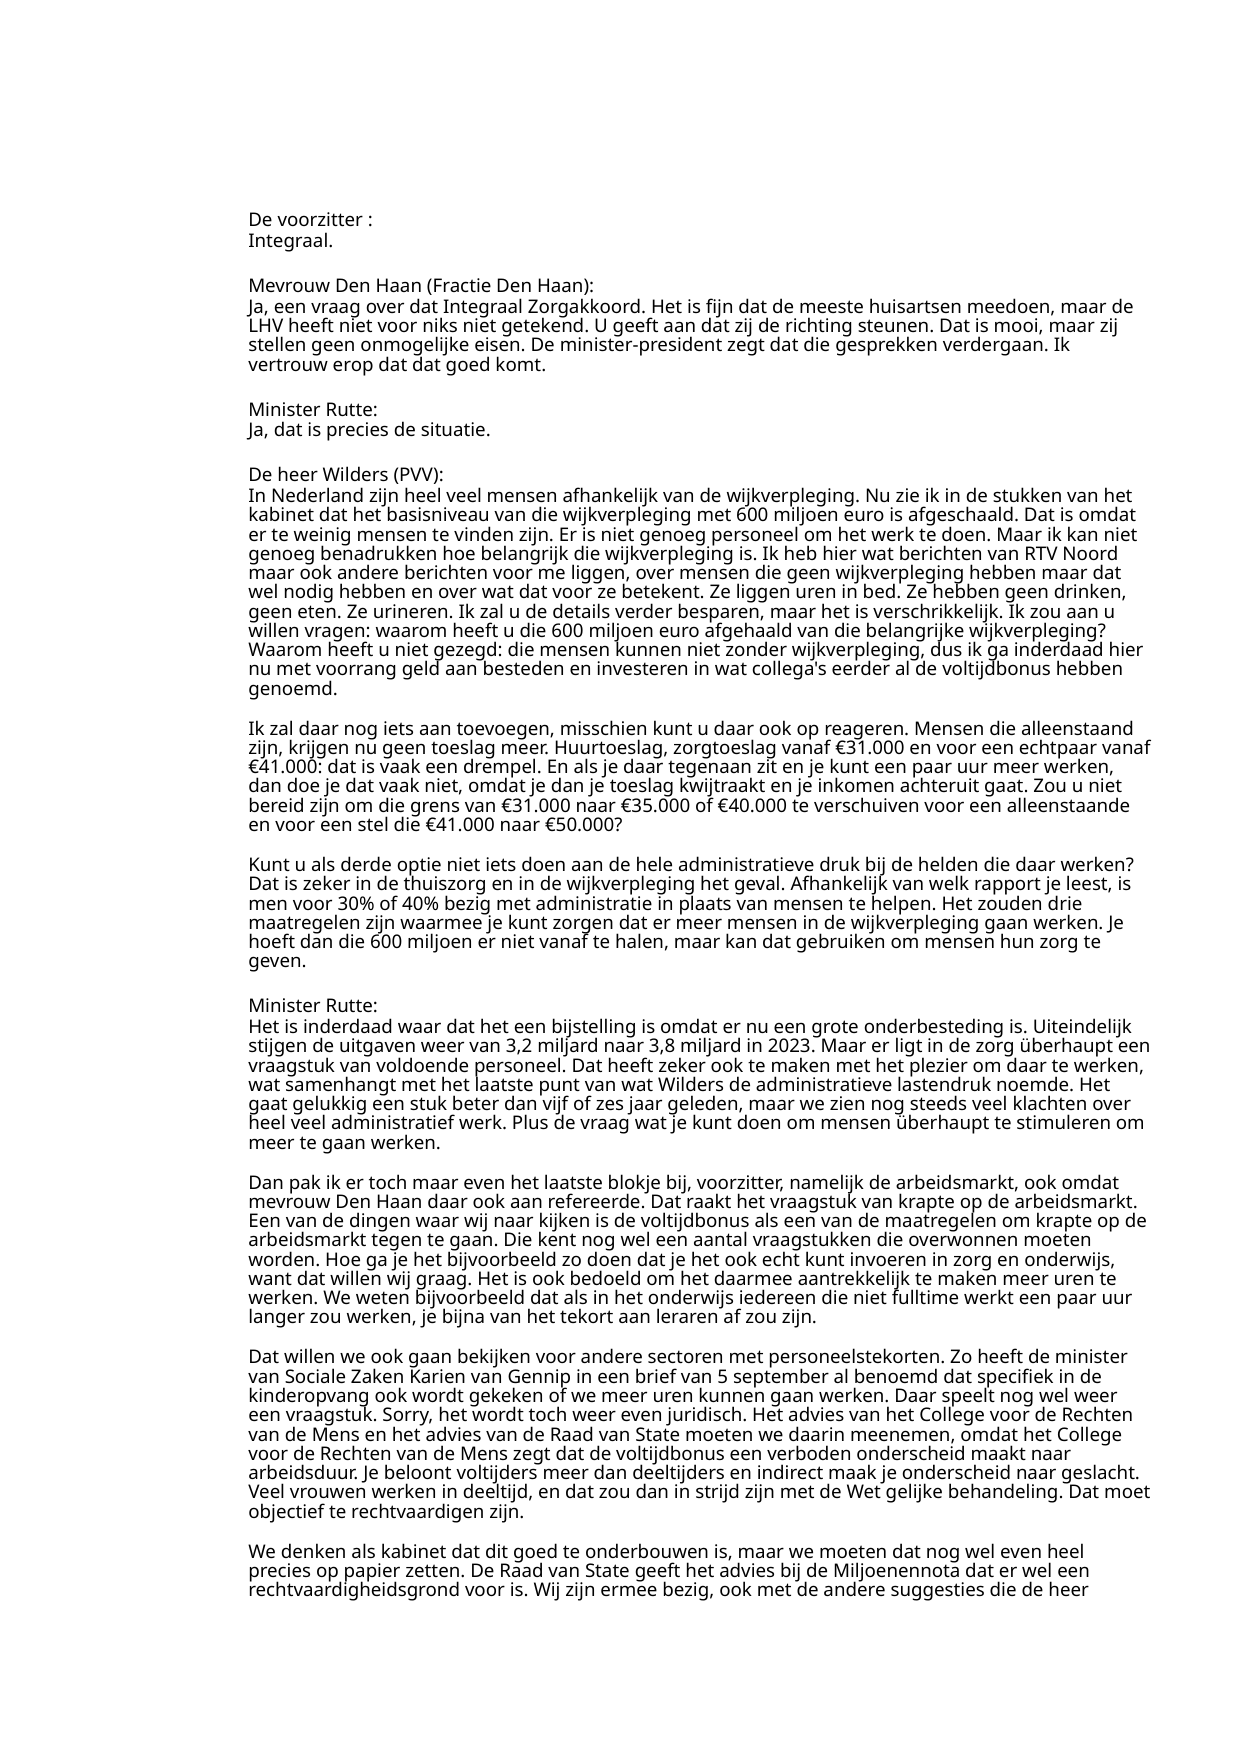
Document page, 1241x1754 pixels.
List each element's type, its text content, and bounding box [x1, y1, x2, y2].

text Ja, een vraag over dat Integraal Zorgakkoord. Het is fijn dat de meeste huisartsen meedoen, maar de LHV heeft niet voor niks niet getekend. U geeft aan dat zij de richting steunen. Dat is mooi, maar zij stellen geen onmogelijke eisen. De minister-president zegt dat die gesprekken verdergaan. Ik vertrouw erop dat dat goed komt. [248, 298, 1152, 375]
text Minister Rutte: [248, 992, 1152, 1018]
text Kunt u als derde optie niet iets doen aan de hele administratieve druk bij de helden die daar werken? Dat is zeker in de thuiszorg en in de wijkverpleging het geval. Afhankelijk van welk rapport je leest, is men voor 30% of 40% bezig met administratie in plaats van mensen te helpen. Het zouden drie maatregelen zijn waarmee je kunt zorgen dat er meer mensen in de wijkverpleging gaan werken. Je hoeft dan die 600 miljoen er niet vanaf te halen, maar kan dat gebruiken om mensen hun zorg te geven. [248, 856, 1152, 972]
text Dat willen we ook gaan bekijken voor andere sectoren met personeelstekorten. Zo heeft de minister van Sociale Zaken Karien van Gennip in een brief van 5 september al benoemd dat specifiek in de kinderopvang ook wordt gekeken of we meer uren kunnen gaan werken. Daar speelt nog wel weer een vraagstuk. Sorry, het wordt toch weer even juridisch. Het advies van het College voor de Rechten van de Mens en het advies van de Raad van State moeten we daarin meenemen, omdat het College voor de Rechten van de Mens zegt dat de voltijdbonus een verboden onderscheid maakt naar arbeidsduur. Je beloont voltijders meer dan deeltijders en indirect maak je onderscheid naar geslacht. Veel vrouwen werken in deeltijd, en dat zou dan in strijd zijn met de Wet gelijke behandeling. Dat moet objectief te rechtvaardigen zijn. [248, 1348, 1152, 1522]
text In Nederland zijn heel veel mensen afhankelijk van de wijkverpleging. Nu zie ik in de stukken van het kabinet dat het basisniveau van die wijkverpleging met 600 miljoen euro is afgeschaald. Dat is omdat er te weinig mensen te vinden zijn. Er is niet genoeg personeel om het werk te doen. Maar ik kan niet genoeg benadrukken hoe belangrijk die wijkverpleging is. Ik heb hier wat berichten van RTV Noord maar ook andere berichten voor me liggen, over mensen die geen wijkverpleging hebben maar dat wel nodig hebben en over wat dat voor ze betekent. Ze liggen uren in bed. Ze hebben geen drinken, geen eten. Ze urineren. Ik zal u de details verder besparen, maar het is verschrikkelijk. Ik zou aan u willen vragen: waarom heeft u die 600 miljoen euro afgehaald van die belangrijke wijkverpleging? Waarom heeft u niet gezegd: die mensen kunnen niet zonder wijkverpleging, dus ik ga inderdaad hier nu met voorrang geld aan besteden en investeren in wat collega's eerder al de voltijdbonus hebben genoemd. [248, 487, 1152, 699]
text We denken als kabinet dat dit goed te onderbouwen is, maar we moeten dat nog wel even heel precies op papier zetten. De Raad van State geeft het advies bij de Miljoenennota dat er wel een rechtvaardigheidsgrond voor is. Wij zijn ermee bezig, ook met de andere suggesties die de heer [248, 1543, 1152, 1601]
text Dan pak ik er toch maar even het laatste blokje bij, voorzitter, namelijk de arbeidsmarkt, ook omdat mevrouw Den Haan daar ook aan refereerde. Dat raakt het vraagstuk van krapte op de arbeidsmarkt. Een van de dingen waar wij naar kijken is de voltijdbonus als een van de maatregelen om krapte op de arbeidsmarkt tegen te gaan. Die kent nog wel een aantal vraagstukken die overwonnen moeten worden. Hoe ga je het bijvoorbeeld zo doen dat je het ook echt kunt invoeren in zorg en onderwijs, want dat willen wij graag. Het is ook bedoeld om het daarmee aantrekkelijk te maken meer uren te werken. We weten bijvoorbeeld dat als in het onderwijs iedereen die niet fulltime werkt een paar uur langer zou werken, je bijna van het tekort aan leraren af zou zijn. [248, 1174, 1152, 1328]
text De heer Wilders (PVV): [248, 461, 1152, 487]
text Het is inderdaad waar dat het een bijstelling is omdat er nu een grote onderbesteding is. Uiteindelijk stijgen de uitgaven weer van 3,2 miljard naar 3,8 miljard in 2023. Maar er ligt in de zorg überhaupt een vraagstuk van voldoende personeel. Dat heeft zeker ook te maken met het plezier om daar te werken, wat samenhangt met het laatste punt van wat Wilders de administratieve lastendruk noemde. Het gaat gelukkig een stuk beter dan vijf of zes jaar geleden, maar we zien nog steeds veel klachten over heel veel administratief werk. Plus de vraag wat je kunt doen om mensen überhaupt te stimuleren om meer te gaan werken. [248, 1018, 1152, 1153]
text De voorzitter : [248, 207, 1152, 232]
text Minister Rutte: [248, 396, 1152, 421]
text Ik zal daar nog iets aan toevoegen, misschien kunt u daar ook op reageren. Mensen die alleenstaand zijn, krijgen nu geen toeslag meer. Huurtoeslag, zorgtoeslag vanaf €31.000 en voor een echtpaar vanaf €41.000: dat is vaak een drempel. En als je daar tegenaan zit en je kunt een paar uur meer werken, dan doe je dat vaak niet, omdat je dan je toeslag kwijtraakt en je inkomen achteruit gaat. Zou u niet bereid zijn om die grens van €31.000 naar €35.000 of €40.000 te verschuiven voor een alleenstaande en voor een stel die €41.000 naar €50.000? [248, 720, 1152, 835]
text Ja, dat is precies de situatie. [248, 421, 1152, 441]
text Mevrouw Den Haan (Fractie Den Haan): [248, 272, 1152, 298]
text Integraal. [248, 232, 1152, 252]
